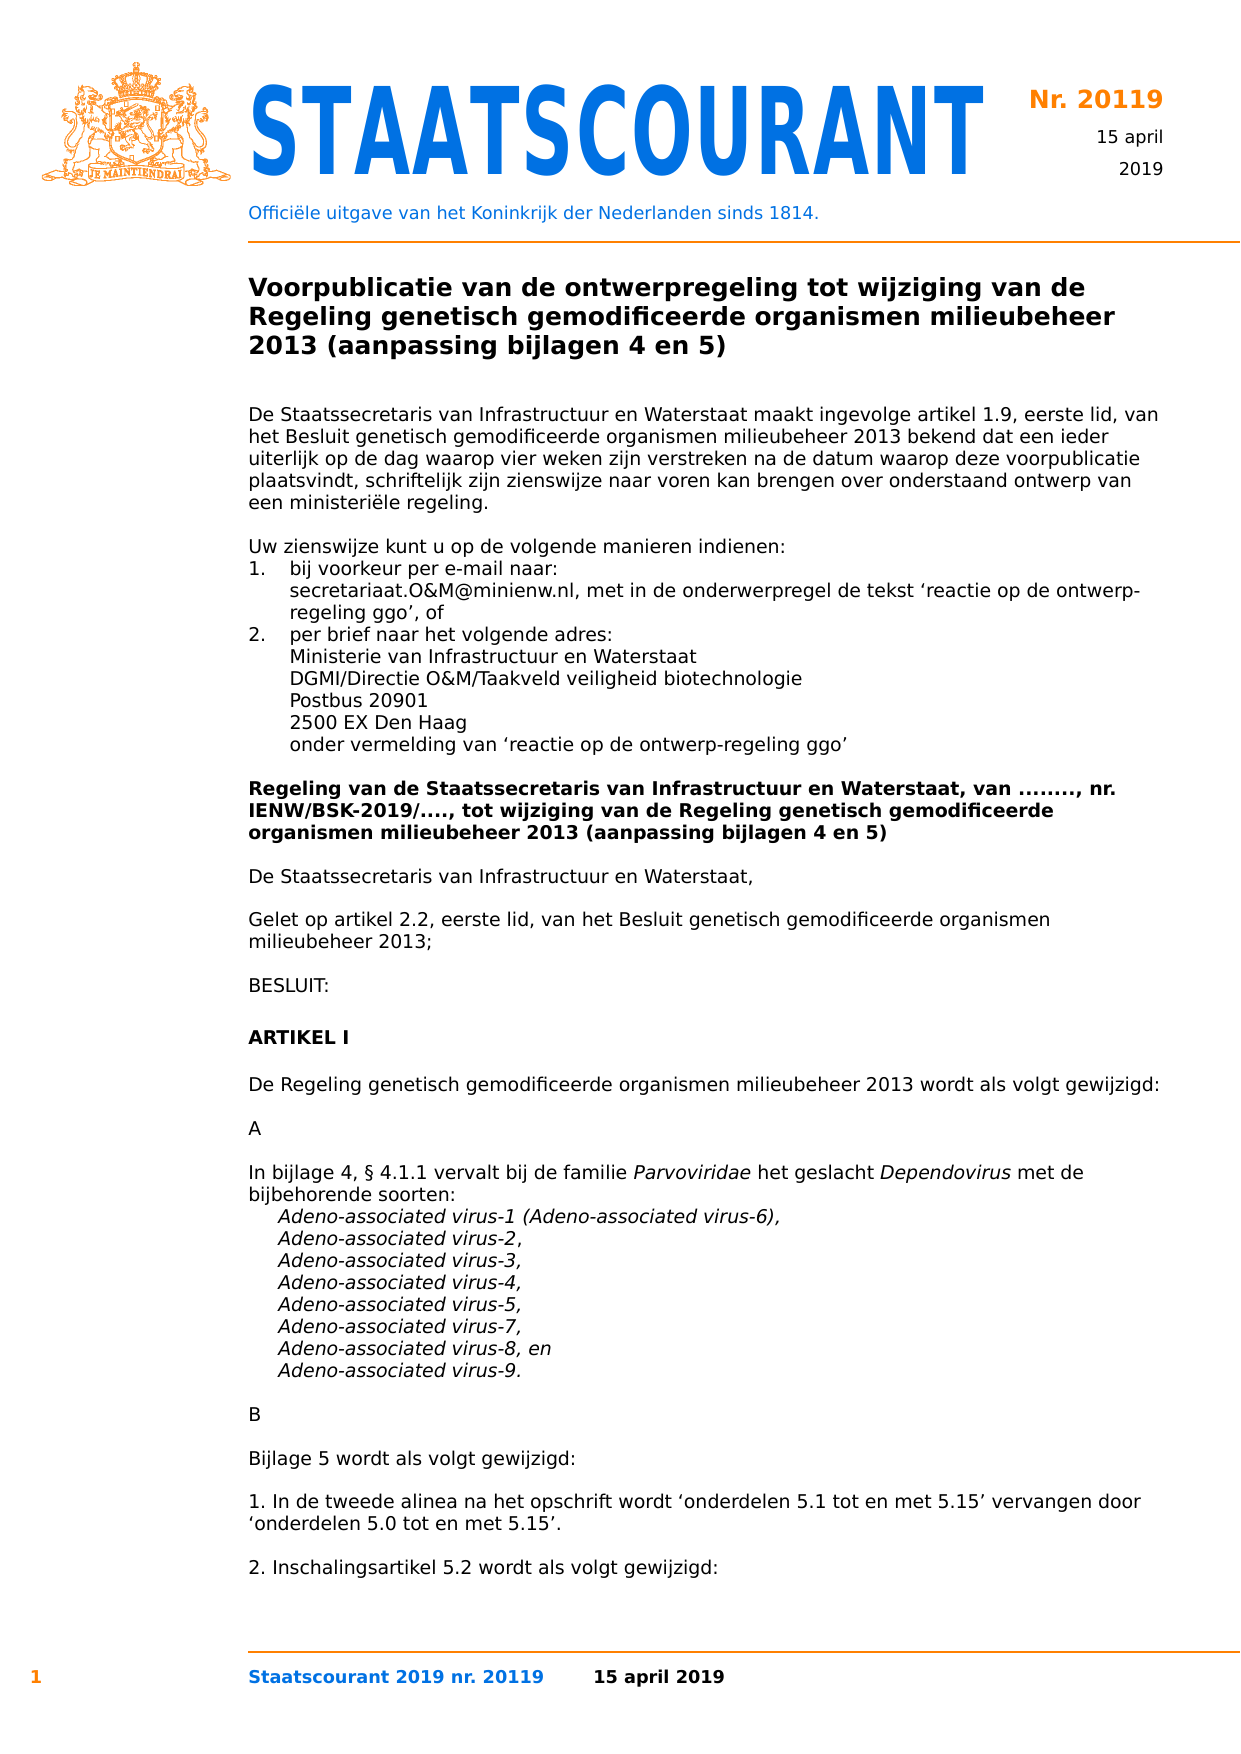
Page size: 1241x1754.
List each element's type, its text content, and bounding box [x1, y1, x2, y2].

text 2. Inschalingsartikel 5.2 wordt als volgt gewijzigd: [248, 1557, 1163, 1579]
text Adeno-associated virus-9. [278, 1360, 1163, 1382]
text B [248, 1403, 1163, 1426]
text DGMI/Directie O&M/Taakveld veiligheid biotechnologie [289, 668, 1163, 690]
text A [248, 1118, 1163, 1140]
text 2. per brief naar het volgende adres: [248, 624, 1163, 646]
text De Staatssecretaris van Infrastructuur en Waterstaat maakt ingevolge artikel 1.9, eerste lid, van het Besluit genetisch gemodificeerde organismen milieubeheer 2013 bekend dat een ieder uiterlijk op de dag waarop vier weken zijn verstreken na de datum waarop deze voorpublicatie plaatsvindt, schriftelijk zijn zienswijze naar voren kan brengen over onderstaand ontwerp van een ministeriële regeling. [248, 404, 1163, 514]
text Uw zienswijze kunt u op de volgende manieren indienen: [248, 536, 1163, 558]
text Postbus 20901 [289, 690, 1163, 712]
text onder vermelding van ‘reactie op de ontwerp-regeling ggo’ [289, 734, 1163, 756]
text Adeno-associated virus-3, [278, 1250, 1163, 1272]
text Ministerie van Infrastructuur en Waterstaat [289, 646, 1163, 668]
picture [41, 62, 231, 186]
text Adeno-associated virus-1 (Adeno-associated virus-6), [278, 1206, 1163, 1228]
text Adeno-associated virus-2, [278, 1228, 1163, 1250]
text secretariaat.O&M@minienw.nl, met in de onderwerpregel de tekst ‘reactie op de ontwerp-regeling ggo’, of [289, 580, 1163, 624]
text In bijlage 4, § 4.1.1 vervalt bij de familie Parvoviridae het geslacht Dependovirus met de bijbehorende soorten: [248, 1162, 1163, 1206]
table_header Nr. 20119 [998, 62, 1240, 121]
text 1. In de tweede alinea na het opschrift wordt ‘onderdelen 5.1 tot en met 5.15’ vervangen door ‘onderdelen 5.0 tot en met 5.15’. [248, 1491, 1163, 1535]
text BESLUIT: [248, 975, 1163, 997]
text Adeno-associated virus-4, [278, 1272, 1163, 1294]
text 2500 EX Den Haag [289, 712, 1163, 734]
text De Regeling genetisch gemodificeerde organismen milieubeheer 2013 wordt als volgt gewijzigd: [248, 1074, 1163, 1096]
text De Staatssecretaris van Infrastructuur en Waterstaat, [248, 866, 1163, 887]
text Gelet op artikel 2.2, eerste lid, van het Besluit genetisch gemodificeerde organismen milieubeheer 2013; [248, 909, 1163, 953]
text Adeno-associated virus-5, [278, 1294, 1163, 1316]
text Adeno-associated virus-7, [278, 1316, 1163, 1338]
subtitle Voorpublicatie van de ontwerpregeling tot wijziging van de Regeling genetisch gemodificeerde organismen milieubeheer 2013 (aanpassing bijlagen 4 en 5) [248, 273, 1163, 361]
table_header STAATSCOURANT [248, 62, 998, 203]
subtitle ARTIKEL I [248, 1027, 1163, 1049]
table_header [25, 62, 248, 241]
text Adeno-associated virus-8, en [278, 1338, 1163, 1360]
table_cell Officiële uitgave van het Koninkrijk der Nederlanden sinds 1814. [248, 203, 1240, 241]
text Regeling van de Staatssecretaris van Infrastructuur en Waterstaat, van ........, nr. IENW/BSK-2019/...., tot wijziging van de Regeling genetisch gemodificeerde organismen milieubeheer 2013 (aanpassing bijlagen 4 en 5) [248, 778, 1163, 844]
text Bijlage 5 wordt als volgt gewijzigd: [248, 1447, 1163, 1469]
table_cell 15 april [998, 121, 1240, 153]
text 1. bij voorkeur per e-mail naar: [248, 558, 1163, 580]
table_cell 2019 [998, 153, 1240, 203]
